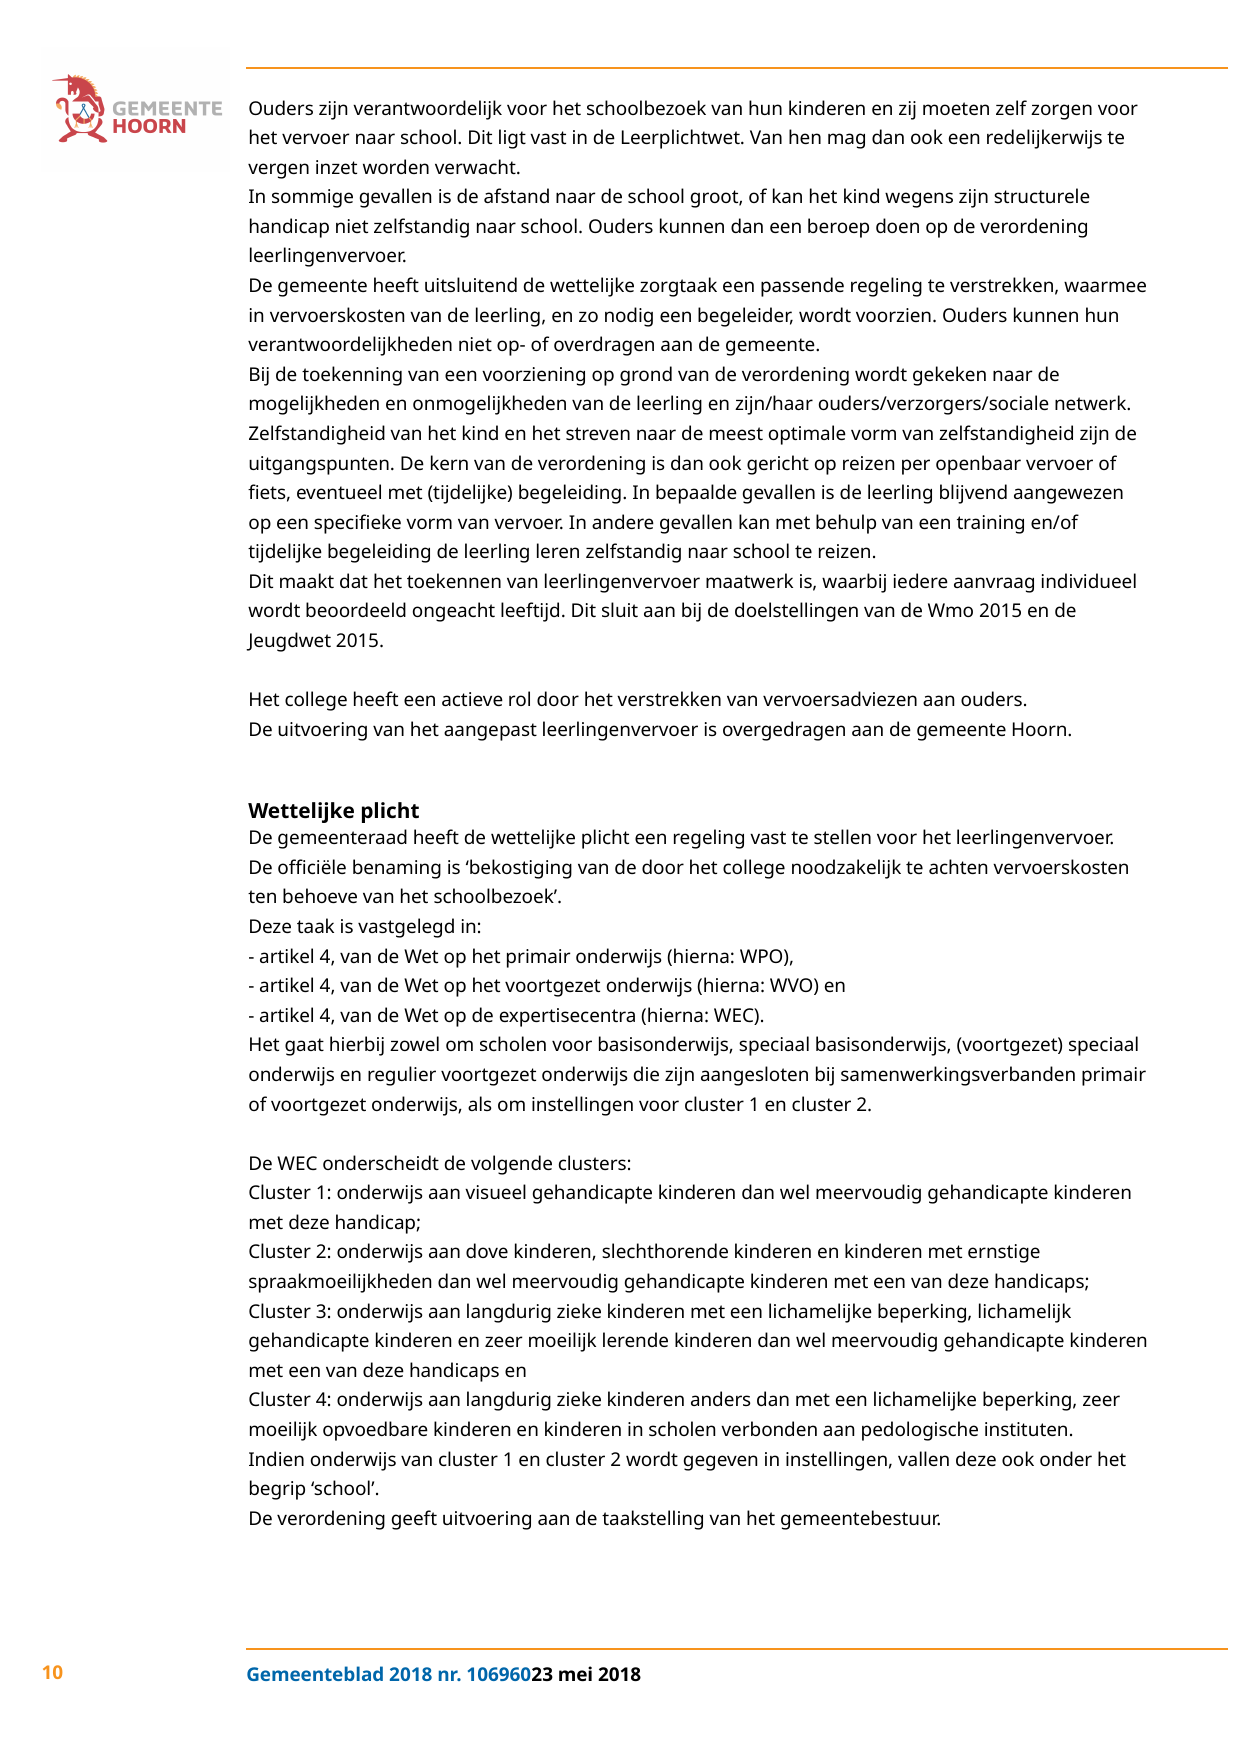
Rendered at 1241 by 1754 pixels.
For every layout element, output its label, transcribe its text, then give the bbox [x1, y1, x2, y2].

text Wettelijke plicht [248, 796, 1152, 824]
text - artikel 4, van de Wet op het primair onderwijs (hierna: WPO), [248, 943, 1152, 968]
text De officiële benaming is ‘bekostiging van de door het college noodzakelijk te achten vervoerskosten ten behoeve van het schoolbezoek’. [248, 854, 1152, 909]
text Indien onderwijs van cluster 1 en cluster 2 wordt gegeven in instellingen, vallen deze ook onder het begrip ‘school’. [248, 1446, 1152, 1501]
text Bij de toekenning van een voorziening op grond van de verordening wordt gekeken naar de mogelijkheden en onmogelijkheden van de leerling en zijn/haar ouders/verzorgers/sociale netwerk. Zelfstandigheid van het kind en het streven naar de meest optimale vorm van zelfstandigheid zijn de uitgangspunten. De kern van de verordening is dan ook gericht op reizen per openbaar vervoer of fiets, eventueel met (tijdelijke) begeleiding. In bepaalde gevallen is de leerling blijvend aangewezen op een specifieke vorm van vervoer. In andere gevallen kan met behulp van een training en/of tijdelijke begeleiding de leerling leren zelfstandig naar school te reizen. [248, 361, 1152, 564]
text De gemeente heeft uitsluitend de wettelijke zorgtaak een passende regeling te verstrekken, waarmee in vervoerskosten van de leerling, en zo nodig een begeleider, wordt voorzien. Ouders kunnen hun verantwoordelijkheden niet op- of overdragen aan de gemeente. [248, 272, 1152, 357]
picture [41, 47, 231, 172]
text Cluster 3: onderwijs aan langdurig zieke kinderen met een lichamelijke beperking, lichamelijk gehandicapte kinderen en zeer moeilijk lerende kinderen dan wel meervoudig gehandicapte kinderen met een van deze handicaps en [248, 1298, 1152, 1383]
text De uitvoering van het aangepast leerlingenvervoer is overgedragen aan de gemeente Hoorn. [248, 716, 1152, 742]
text De verordening geeft uitvoering aan de taakstelling van het gemeentebestuur. [248, 1505, 1152, 1531]
text Het gaat hierbij zowel om scholen voor basisonderwijs, speciaal basisonderwijs, (voortgezet) speciaal onderwijs en regulier voortgezet onderwijs die zijn aangesloten bij samenwerkingsverbanden primair of voortgezet onderwijs, als om instellingen voor cluster 1 en cluster 2. [248, 1032, 1152, 1116]
text In sommige gevallen is de afstand naar de school groot, of kan het kind wegens zijn structurele handicap niet zelfstandig naar school. Ouders kunnen dan een beroep doen op de verordening leerlingenvervoer. [248, 183, 1152, 268]
text Het college heeft een actieve rol door het verstrekken van vervoersadviezen aan ouders. [248, 686, 1152, 712]
text De WEC onderscheidt de volgende clusters: [248, 1150, 1152, 1176]
text Dit maakt dat het toekennen van leerlingenvervoer maatwerk is, waarbij iedere aanvraag individueel wordt beoordeeld ongeacht leeftijd. Dit sluit aan bij de doelstellingen van de Wmo 2015 en de Jeugdwet 2015. [248, 568, 1152, 653]
text - artikel 4, van de Wet op het voortgezet onderwijs (hierna: WVO) en [248, 972, 1152, 998]
text Cluster 1: onderwijs aan visueel gehandicapte kinderen dan wel meervoudig gehandicapte kinderen met deze handicap; [248, 1179, 1152, 1235]
text De gemeenteraad heeft de wettelijke plicht een regeling vast te stellen voor het leerlingenvervoer. [248, 824, 1152, 850]
text Deze taak is vastgelegd in: [248, 913, 1152, 939]
text Cluster 2: onderwijs aan dove kinderen, slechthorende kinderen en kinderen met ernstige spraakmoeilijkheden dan wel meervoudig gehandicapte kinderen met een van deze handicaps; [248, 1239, 1152, 1294]
text Cluster 4: onderwijs aan langdurig zieke kinderen anders dan met een lichamelijke beperking, zeer moeilijk opvoedbare kinderen en kinderen in scholen verbonden aan pedologische instituten. [248, 1387, 1152, 1442]
text Ouders zijn verantwoordelijk voor het schoolbezoek van hun kinderen en zij moeten zelf zorgen voor het vervoer naar school. Dit ligt vast in de Leerplichtwet. Van hen mag dan ook een redelijkerwijs te vergen inzet worden verwacht. [248, 95, 1152, 180]
text - artikel 4, van de Wet op de expertisecentra (hierna: WEC). [248, 1002, 1152, 1028]
